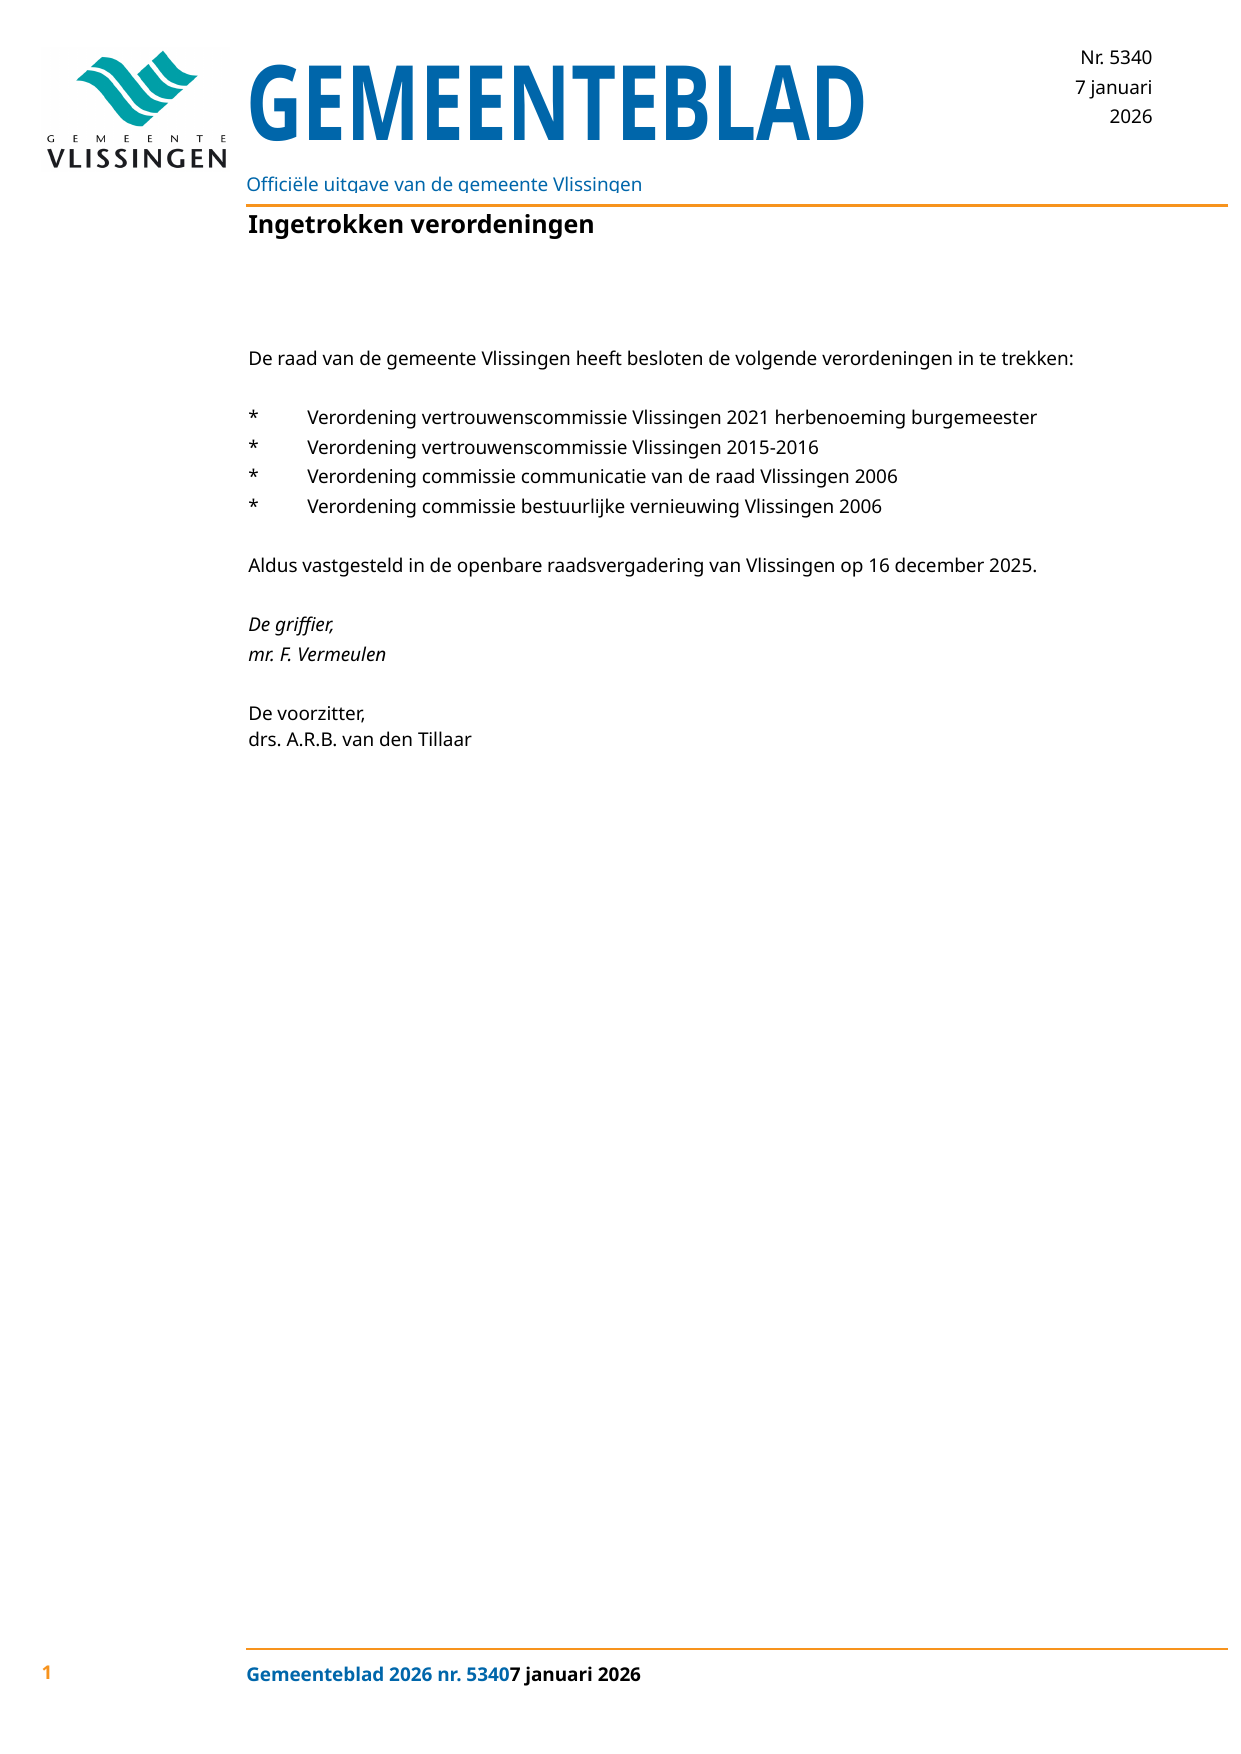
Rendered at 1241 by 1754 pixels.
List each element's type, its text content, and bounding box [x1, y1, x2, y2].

text De voorzitter, [248, 700, 1152, 726]
text De griffier, [248, 612, 1152, 637]
list Verordening commissie communicatie van de raad Vlissingen 2006 [248, 464, 1152, 489]
picture [41, 47, 231, 172]
list Verordening vertrouwenscommissie Vlissingen 2021 herbenoeming burgemeester [248, 404, 1152, 430]
list Verordening vertrouwenscommissie Vlissingen 2015-2016 [248, 434, 1152, 460]
text drs. A.R.B. van den Tillaar [248, 726, 1152, 752]
text De raad van de gemeente Vlissingen heeft besloten de volgende verordeningen in te trekken: [248, 345, 1152, 371]
text Ingetrokken verordeningen [248, 207, 1152, 241]
text Aldus vastgesteld in de openbare raadsvergadering van Vlissingen op 16 december 2025. [248, 552, 1152, 578]
list Verordening commissie bestuurlijke vernieuwing Vlissingen 2006 [248, 493, 1152, 519]
text mr. F. Vermeulen [248, 641, 1152, 667]
